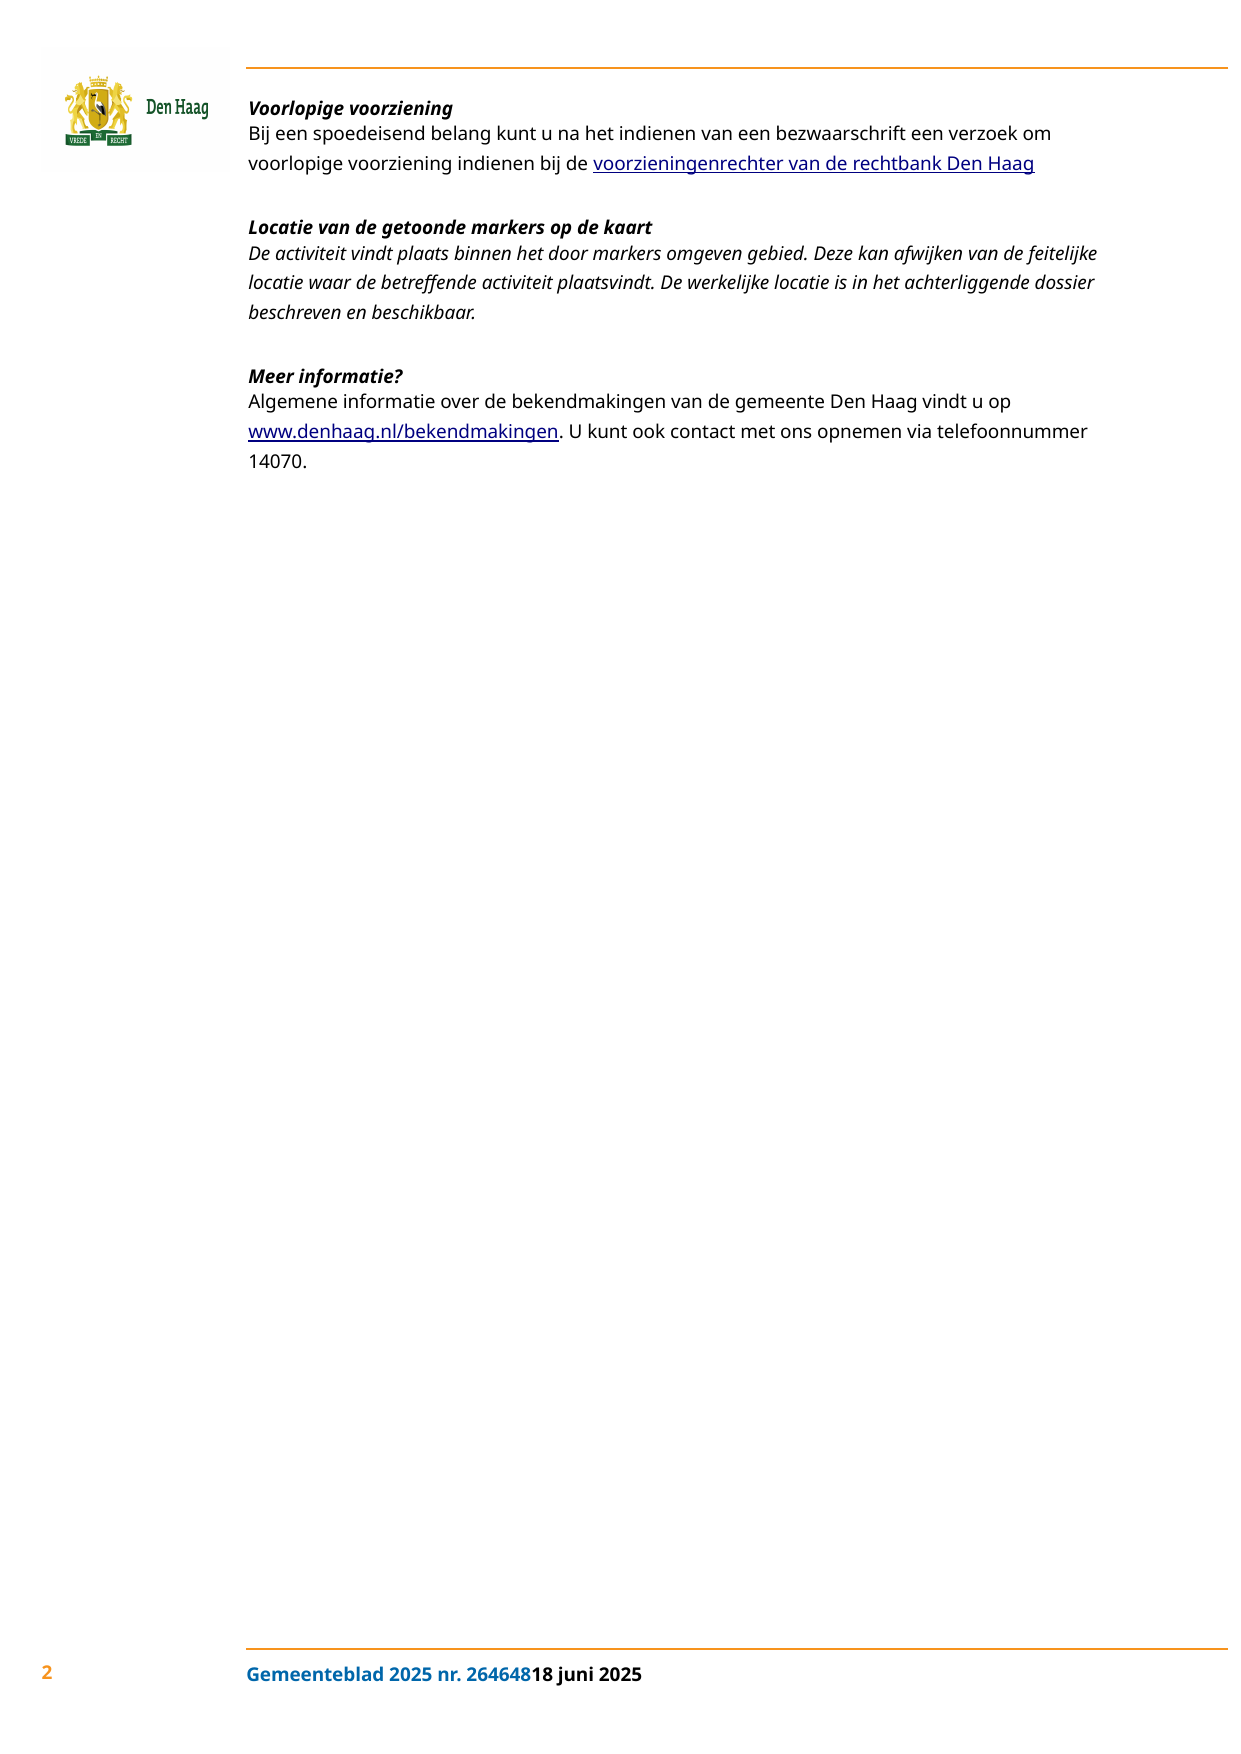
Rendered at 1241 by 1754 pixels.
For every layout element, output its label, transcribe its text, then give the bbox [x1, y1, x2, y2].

text Meer informatie? [248, 363, 1152, 389]
text Bij een spoedeisend belang kunt u na het indienen van een bezwaarschrift een verzoek om voorlopige voorziening indienen bij de voorzieningenrechter van de rechtbank Den Haag [248, 121, 1152, 176]
picture [41, 47, 231, 172]
text Voorlopige voorziening [248, 95, 1152, 121]
text Locatie van de getoonde markers op de kaart [248, 214, 1152, 240]
text De activiteit vindt plaats binnen het door markers omgeven gebied. Deze kan afwijken van de feitelijke locatie waar de betreffende activiteit plaatsvindt. De werkelijke locatie is in het achterliggende dossier beschreven en beschikbaar. [248, 240, 1152, 325]
text Algemene informatie over de bekendmakingen van de gemeente Den Haag vindt u op www.denhaag.nl/bekendmakingen. U kunt ook contact met ons opnemen via telefoonnummer 14070. [248, 389, 1152, 473]
